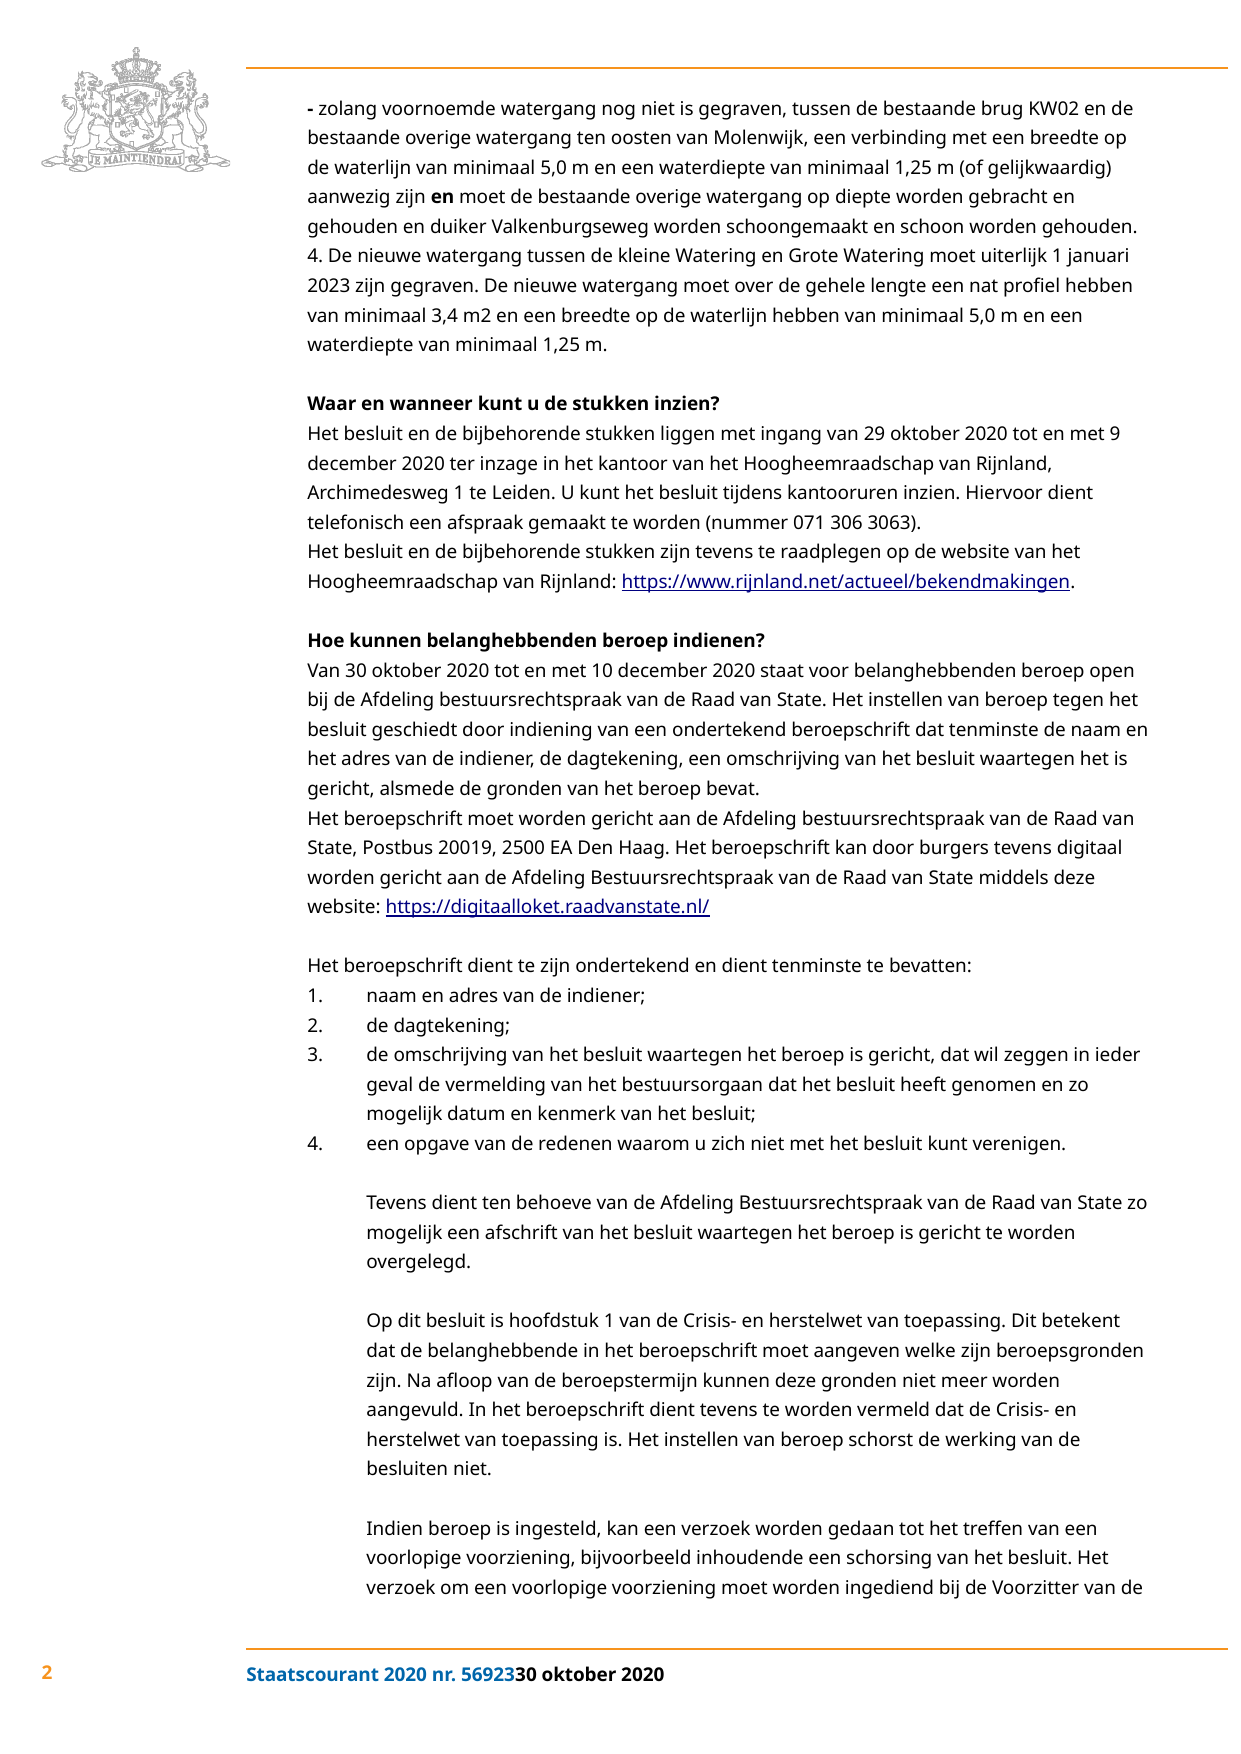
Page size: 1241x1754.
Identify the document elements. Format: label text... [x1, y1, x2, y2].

list Het beroepschrift moet worden gericht aan de Afdeling bestuursrechtspraak van de Raad van State, Postbus 20019, 2500 EA Den Haag. Het beroepschrift kan door burgers tevens digitaal worden gericht aan de Afdeling Bestuursrechtspraak van de Raad van State middels deze website: https://digitaalloket.raadvanstate.nl/ [248, 805, 1152, 919]
list 4. De nieuwe watergang tussen de kleine Watering en Grote Watering moet uiterlijk 1 januari 2023 zijn gegraven. De nieuwe watergang moet over de gehele lengte een nat profiel hebben van minimaal 3,4 m2 en een breedte op de waterlijn hebben van minimaal 5,0 m en een waterdiepte van minimaal 1,25 m. [248, 243, 1152, 357]
picture [41, 47, 231, 172]
list Waar en wanneer kunt u de stukken inzien? [248, 391, 1152, 416]
list de dagtekening; [307, 1012, 1152, 1038]
list Op dit besluit is hoofdstuk 1 van de Crisis- en herstelwet van toepassing. Dit betekent dat de belanghebbende in het beroepschrift moet aangeven welke zijn beroepsgronden zijn. Na afloop van de beroepstermijn kunnen deze gronden niet meer worden aangevuld. In het beroepschrift dient tevens te worden vermeld dat de Crisis- en herstelwet van toepassing is. Het instellen van beroep schorst de werking van de besluiten niet. [307, 1308, 1152, 1481]
list Het besluit en de bijbehorende stukken zijn tevens te raadplegen op de website van het Hoogheemraadschap van Rijnland: https://www.rijnland.net/actueel/bekendmakingen. [248, 538, 1152, 594]
list - zolang voornoemde watergang nog niet is gegraven, tussen de bestaande brug KW02 en de bestaande overige watergang ten oosten van Molenwijk, een verbinding met een breedte op de waterlijn van minimaal 5,0 m en een waterdiepte van minimaal 1,25 m (of gelijkwaardig) aanwezig zijn en moet de bestaande overige watergang op diepte worden gebracht en gehouden en duiker Valkenburgseweg worden schoongemaakt en schoon worden gehouden. [248, 95, 1152, 239]
list een opgave van de redenen waarom u zich niet met het besluit kunt verenigen. [307, 1130, 1152, 1156]
list Het besluit en de bijbehorende stukken liggen met ingang van 29 oktober 2020 tot en met 9 december 2020 ter inzage in het kantoor van het Hoogheemraadschap van Rijnland, Archimedesweg 1 te Leiden. U kunt het besluit tijdens kantooruren inzien. Hiervoor dient telefonisch een afspraak gemaakt te worden (nummer 071 306 3063). [248, 420, 1152, 535]
list de omschrijving van het besluit waartegen het beroep is gericht, dat wil zeggen in ieder geval de vermelding van het bestuursorgaan dat het besluit heeft genomen en zo mogelijk datum en kenmerk van het besluit; [307, 1041, 1152, 1126]
list Tevens dient ten behoeve van de Afdeling Bestuursrechtspraak van de Raad van State zo mogelijk een afschrift van het besluit waartegen het beroep is gericht te worden overgelegd. [307, 1189, 1152, 1274]
list Het beroepschrift dient te zijn ondertekend en dient tenminste te bevatten: [248, 953, 1152, 978]
list Indien beroep is ingesteld, kan een verzoek worden gedaan tot het treffen van een voorlopige voorziening, bijvoorbeeld inhoudende een schorsing van het besluit. Het verzoek om een voorlopige voorziening moet worden ingediend bij de Voorzitter van de [307, 1515, 1152, 1600]
list Van 30 oktober 2020 tot en met 10 december 2020 staat voor belanghebbenden beroep open bij de Afdeling bestuursrechtspraak van de Raad van State. Het instellen van beroep tegen het besluit geschiedt door indiening van een ondertekend beroepschrift dat tenminste de naam en het adres van de indiener, de dagtekening, een omschrijving van het besluit waartegen het is gericht, alsmede de gronden van het beroep bevat. [248, 657, 1152, 801]
list Hoe kunnen belanghebbenden beroep indienen? [248, 627, 1152, 653]
list naam en adres van de indiener; [307, 982, 1152, 1008]
